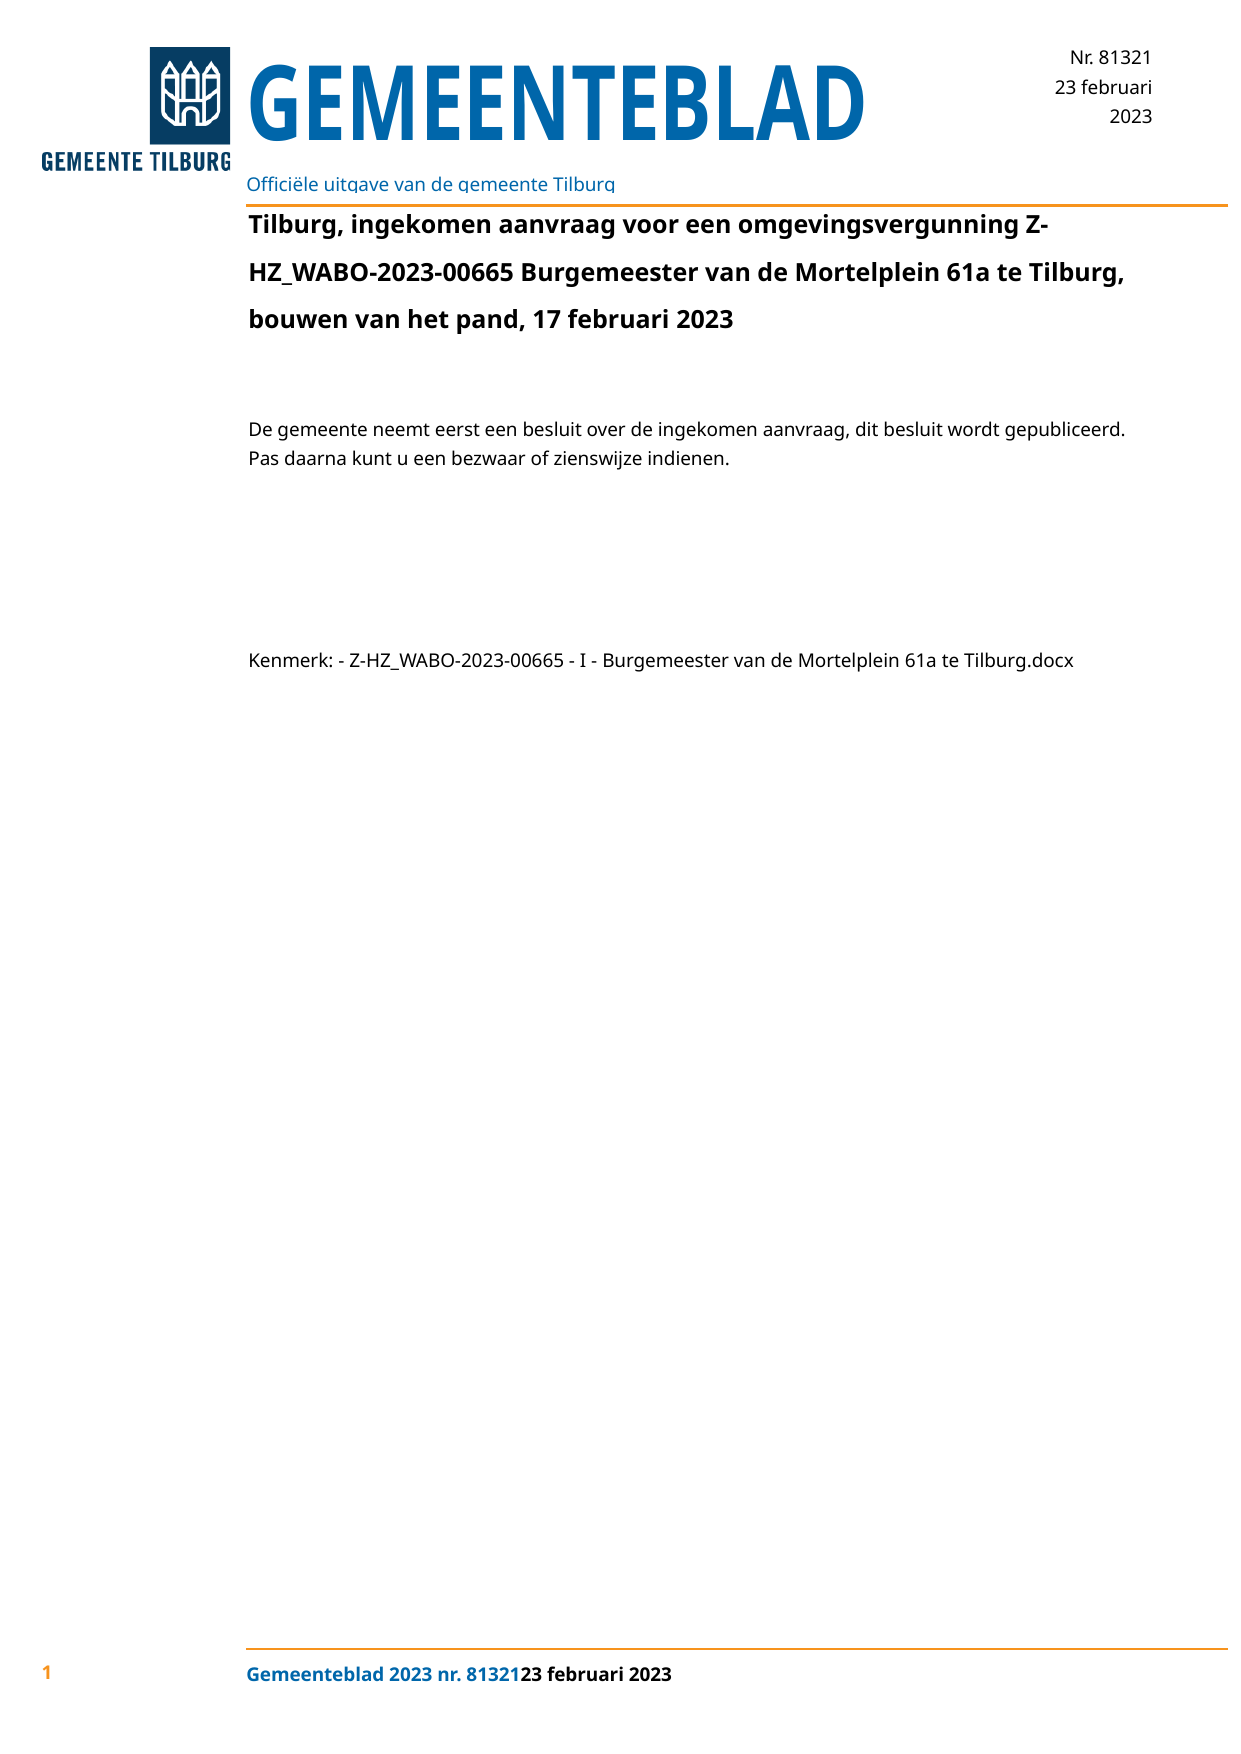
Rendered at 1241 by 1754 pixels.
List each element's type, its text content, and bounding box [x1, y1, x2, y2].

text Kenmerk: - Z-HZ_WABO-2023-00665 - I - Burgemeester van de Mortelplein 61a te Tilburg.docx [248, 647, 1152, 673]
text De gemeente neemt eerst een besluit over de ingekomen aanvraag, dit besluit wordt gepubliceerd. Pas daarna kunt u een bezwaar of zienswijze indienen. [248, 416, 1152, 471]
text Tilburg, ingekomen aanvraag voor een omgevingsvergunning Z-HZ_WABO-2023-00665 Burgemeester van de Mortelplein 61a te Tilburg, bouwen van het pand, 17 februari 2023 [248, 207, 1152, 336]
picture [41, 47, 231, 172]
